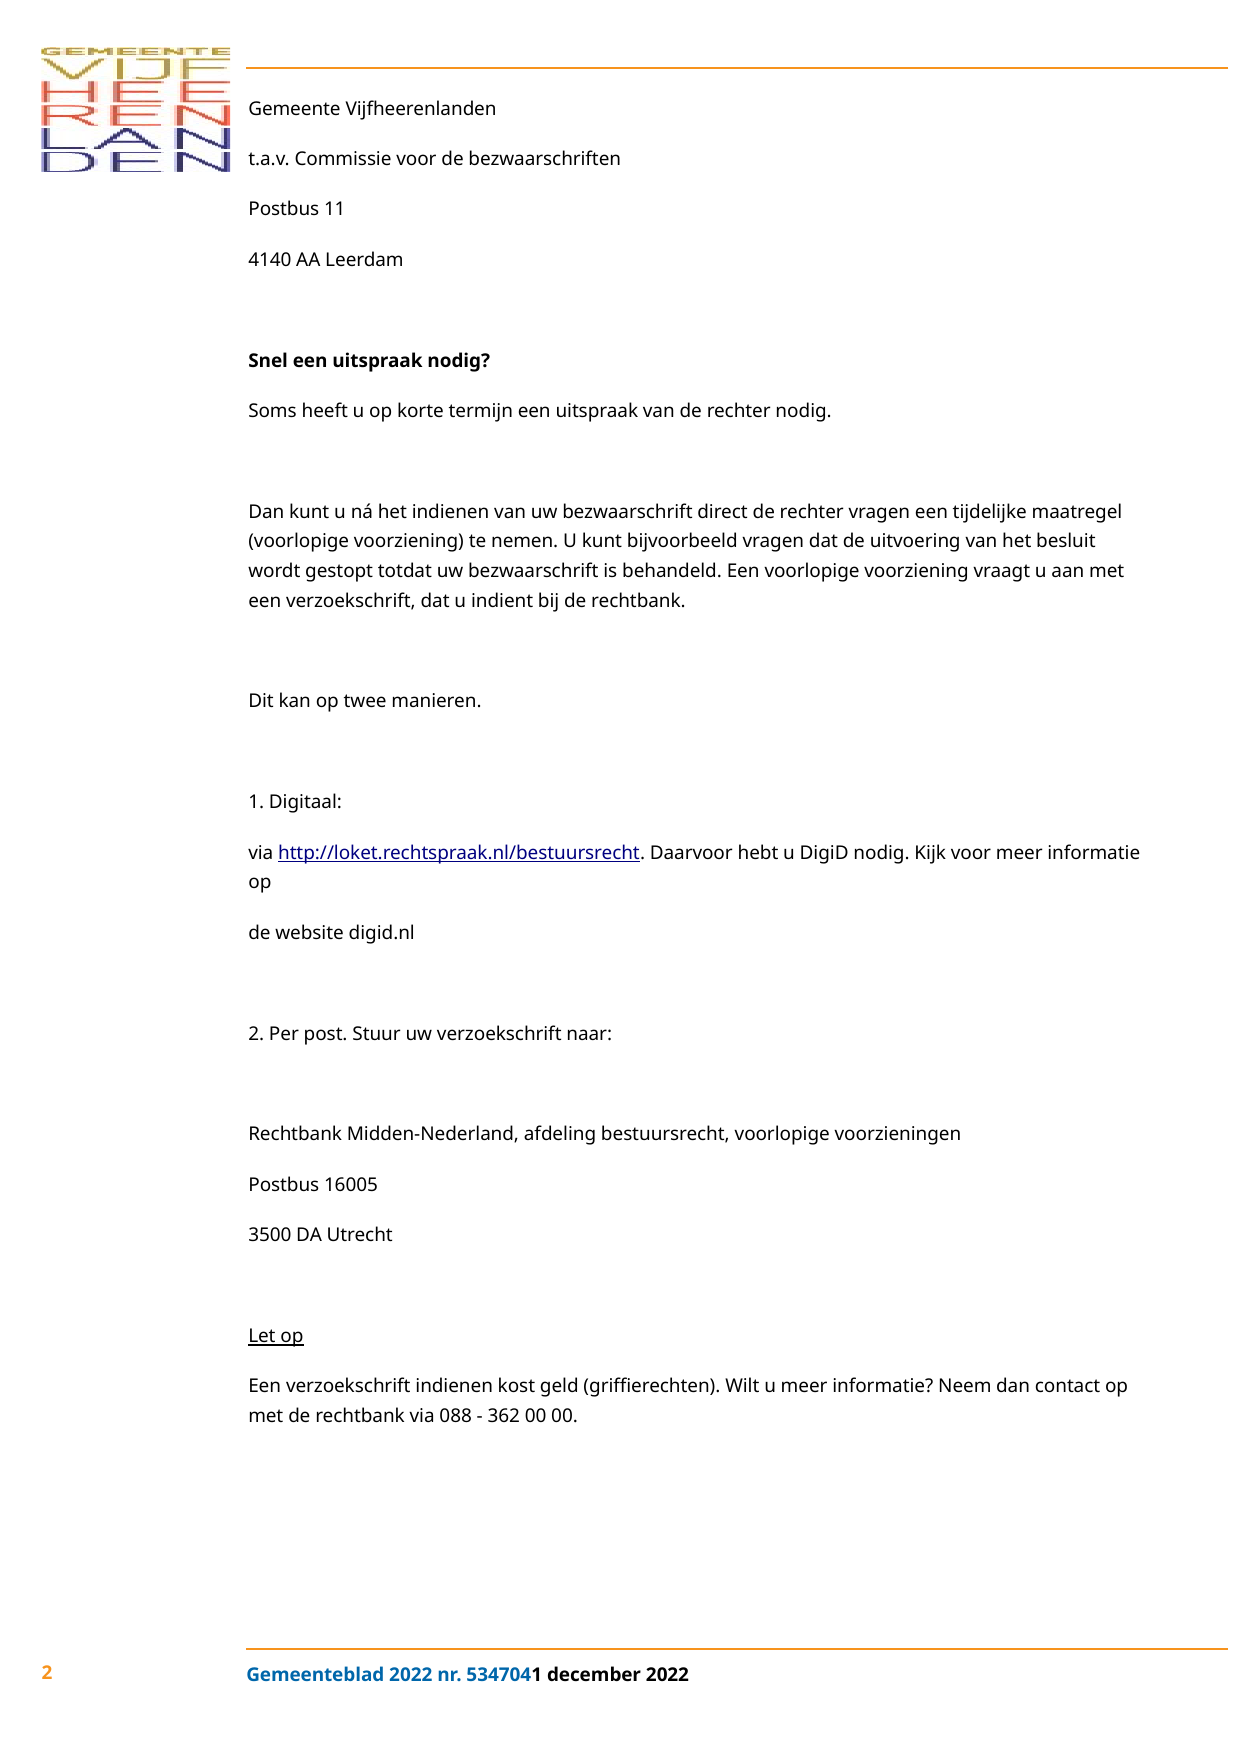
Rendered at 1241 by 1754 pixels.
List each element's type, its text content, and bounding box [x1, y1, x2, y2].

text de website digid.nl [248, 919, 1152, 945]
text Een verzoekschrift indienen kost geld (griffierechten). Wilt u meer informatie? Neem dan contact op met de rechtbank via 088 - 362 00 00. [248, 1373, 1152, 1428]
text 3500 DA Utrecht [248, 1221, 1152, 1247]
text Let op [248, 1322, 1152, 1348]
text Postbus 16005 [248, 1171, 1152, 1197]
text Soms heeft u op korte termijn een uitspraak van de rechter nodig. [248, 397, 1152, 423]
text Dan kunt u ná het indienen van uw bezwaarschrift direct de rechter vragen een tijdelijke maatregel (voorlopige voorziening) te nemen. U kunt bijvoorbeeld vragen dat de uitvoering van het besluit wordt gestopt totdat uw bezwaarschrift is behandeld. Een voorlopige voorziening vraagt u aan met een verzoekschrift, dat u indient bij de rechtbank. [248, 498, 1152, 613]
text 1. Digitaal: [248, 788, 1152, 814]
text Dit kan op twee manieren. [248, 688, 1152, 713]
text Snel een uitspraak nodig? [248, 347, 1152, 373]
text via http://loket.rechtspraak.nl/bestuursrecht. Daarvoor hebt u DigiD nodig. Kijk voor meer informatie op [248, 839, 1152, 894]
text Rechtbank Midden-Nederland, afdeling bestuursrecht, voorlopige voorzieningen [248, 1121, 1152, 1146]
text 4140 AA Leerdam [248, 246, 1152, 272]
picture [41, 47, 231, 172]
text Postbus 11 [248, 196, 1152, 221]
text 2. Per post. Stuur uw verzoekschrift naar: [248, 1020, 1152, 1046]
text Gemeente Vijfheerenlanden [248, 95, 1152, 121]
text t.a.v. Commissie voor de bezwaarschriften [248, 145, 1152, 171]
